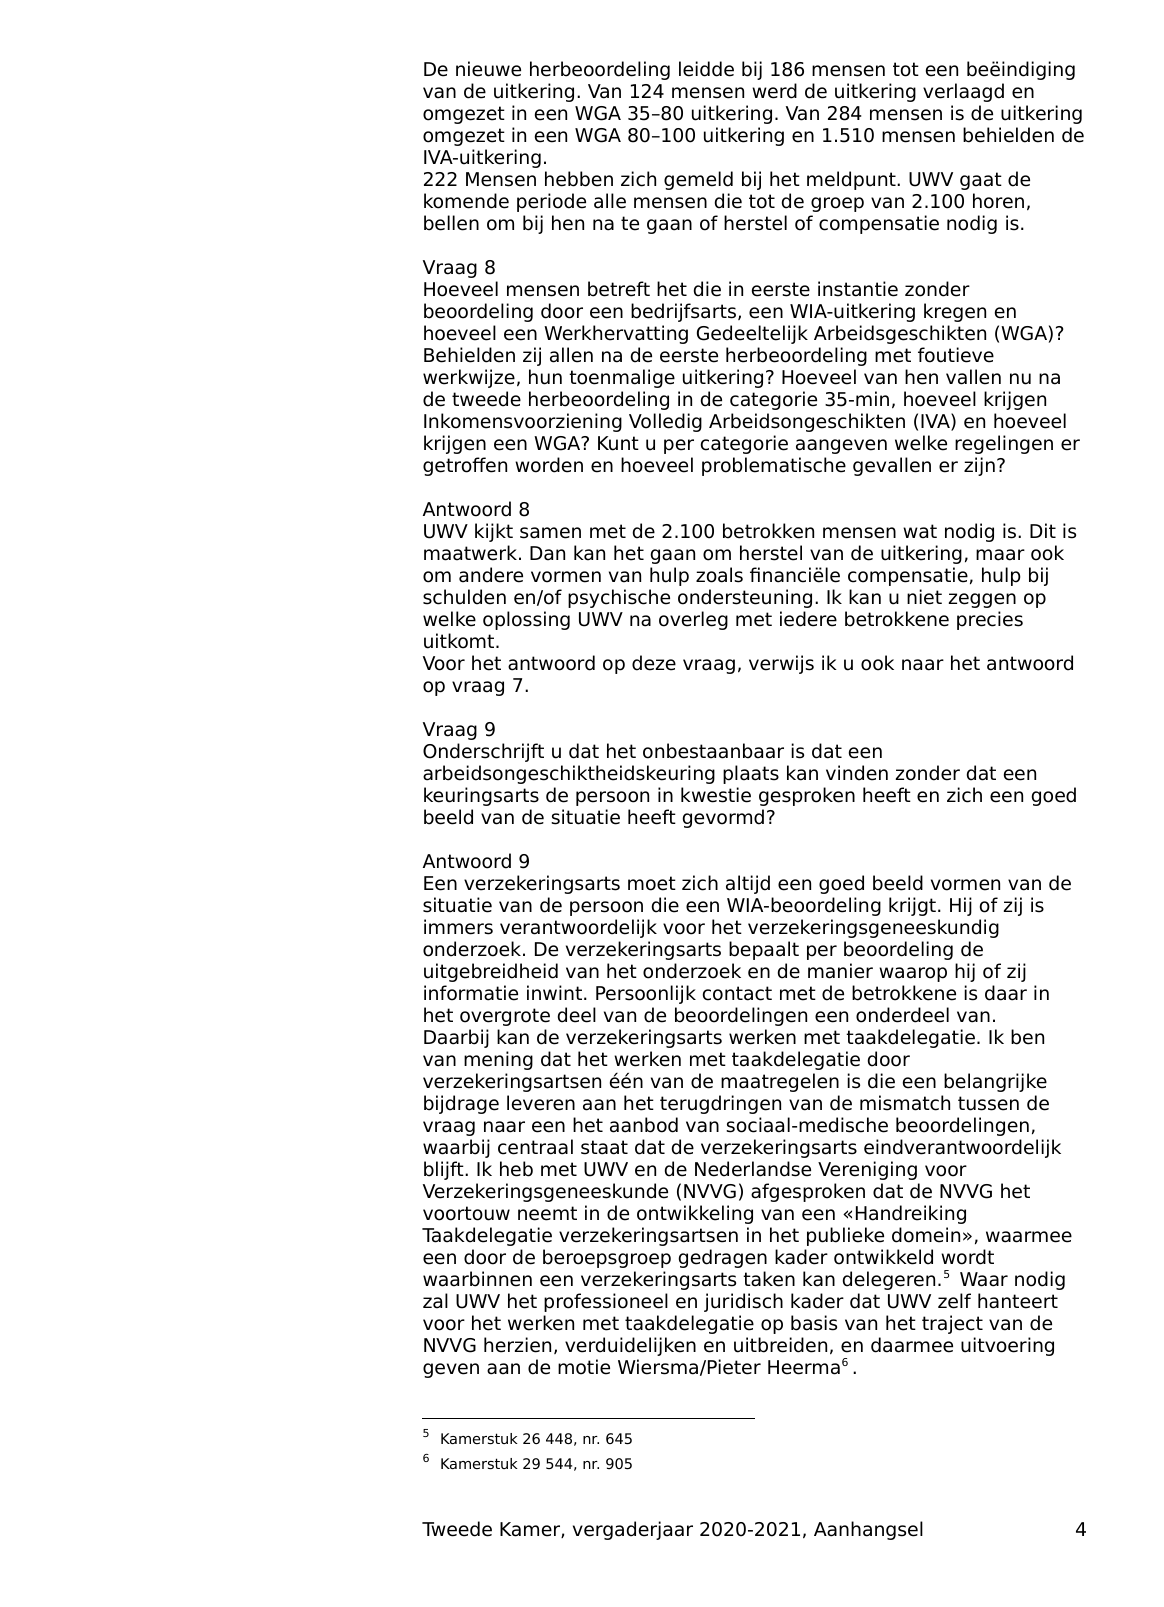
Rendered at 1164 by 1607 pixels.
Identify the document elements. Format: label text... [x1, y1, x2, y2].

text De nieuwe herbeoordeling leidde bij 186 mensen tot een beëindiging van de uitkering. Van 124 mensen werd de uitkering verlaagd en omgezet in een WGA 35–80 uitkering. Van 284 mensen is de uitkering omgezet in een WGA 80–100 uitkering en 1.510 mensen behielden de IVA-uitkering. [422, 59, 1087, 169]
text Een verzekeringsarts moet zich altijd een goed beeld vormen van de situatie van de persoon die een WIA-beoordeling krijgt. Hij of zij is immers verantwoordelijk voor het verzekeringsgeneeskundig onderzoek. De verzekeringsarts bepaalt per beoordeling de uitgebreidheid van het onderzoek en de manier waarop hij of zij informatie inwint. Persoonlijk contact met de betrokkene is daar in het overgrote deel van de beoordelingen een onderdeel van. [422, 873, 1087, 1027]
text Kamerstuk 29 544, nr. 905 [422, 1452, 1087, 1474]
text Hoeveel mensen betreft het die in eerste instantie zonder beoordeling door een bedrijfsarts, een WIA-uitkering kregen en hoeveel een Werkhervatting Gedeeltelijk Arbeidsgeschikten (WGA)? Behielden zij allen na de eerste herbeoordeling met foutieve werkwijze, hun toenmalige uitkering? Hoeveel van hen vallen nu na de tweede herbeoordeling in de categorie 35-min, hoeveel krijgen Inkomensvoorziening Volledig Arbeidsongeschikten (IVA) en hoeveel krijgen een WGA? Kunt u per categorie aangeven welke regelingen er getroffen worden en hoeveel problematische gevallen er zijn? [422, 279, 1087, 477]
text Vraag 8 [422, 257, 1087, 279]
text 222 Mensen hebben zich gemeld bij het meldpunt. UWV gaat de komende periode alle mensen die tot de groep van 2.100 horen, bellen om bij hen na te gaan of herstel of compensatie nodig is. [422, 169, 1087, 235]
text Voor het antwoord op deze vraag, verwijs ik u ook naar het antwoord op vraag 7. [422, 653, 1087, 697]
text UWV kijkt samen met de 2.100 betrokken mensen wat nodig is. Dit is maatwerk. Dan kan het gaan om herstel van de uitkering, maar ook om andere vormen van hulp zoals financiële compensatie, hulp bij schulden en/of psychische ondersteuning. Ik kan u niet zeggen op welke oplossing UWV na overleg met iedere betrokkene precies uitkomt. [422, 521, 1087, 653]
text Vraag 9 [422, 719, 1087, 741]
text Daarbij kan de verzekeringsarts werken met taakdelegatie. Ik ben van mening dat het werken met taakdelegatie door verzekeringsartsen één van de maatregelen is die een belangrijke bijdrage leveren aan het terugdringen van de mismatch tussen de vraag naar een het aanbod van sociaal-medische beoordelingen, waarbij centraal staat dat de verzekeringsarts eindverantwoordelijk blijft. Ik heb met UWV en de Nederlandse Vereniging voor Verzekeringsgeneeskunde (NVVG) afgesproken dat de NVVG het voortouw neemt in de ontwikkeling van een «Handreiking Taakdelegatie verzekeringsartsen in het publieke domein», waarmee een door de beroepsgroep gedragen kader ontwikkeld wordt waarbinnen een verzekeringsarts taken kan delegeren. Waar nodig zal UWV het professioneel en juridisch kader dat UWV zelf hanteert voor het werken met taakdelegatie op basis van het traject van de NVVG herzien, verduidelijken en uitbreiden, en daarmee uitvoering geven aan de motie Wiersma/Pieter Heerma. [422, 1027, 1087, 1379]
text Antwoord 8 [422, 499, 1087, 521]
text Antwoord 9 [422, 851, 1087, 873]
text Onderschrijft u dat het onbestaanbaar is dat een arbeidsongeschiktheidskeuring plaats kan vinden zonder dat een keuringsarts de persoon in kwestie gesproken heeft en zich een goed beeld van de situatie heeft gevormd? [422, 741, 1087, 829]
text Kamerstuk 26 448, nr. 645 [422, 1427, 1087, 1449]
